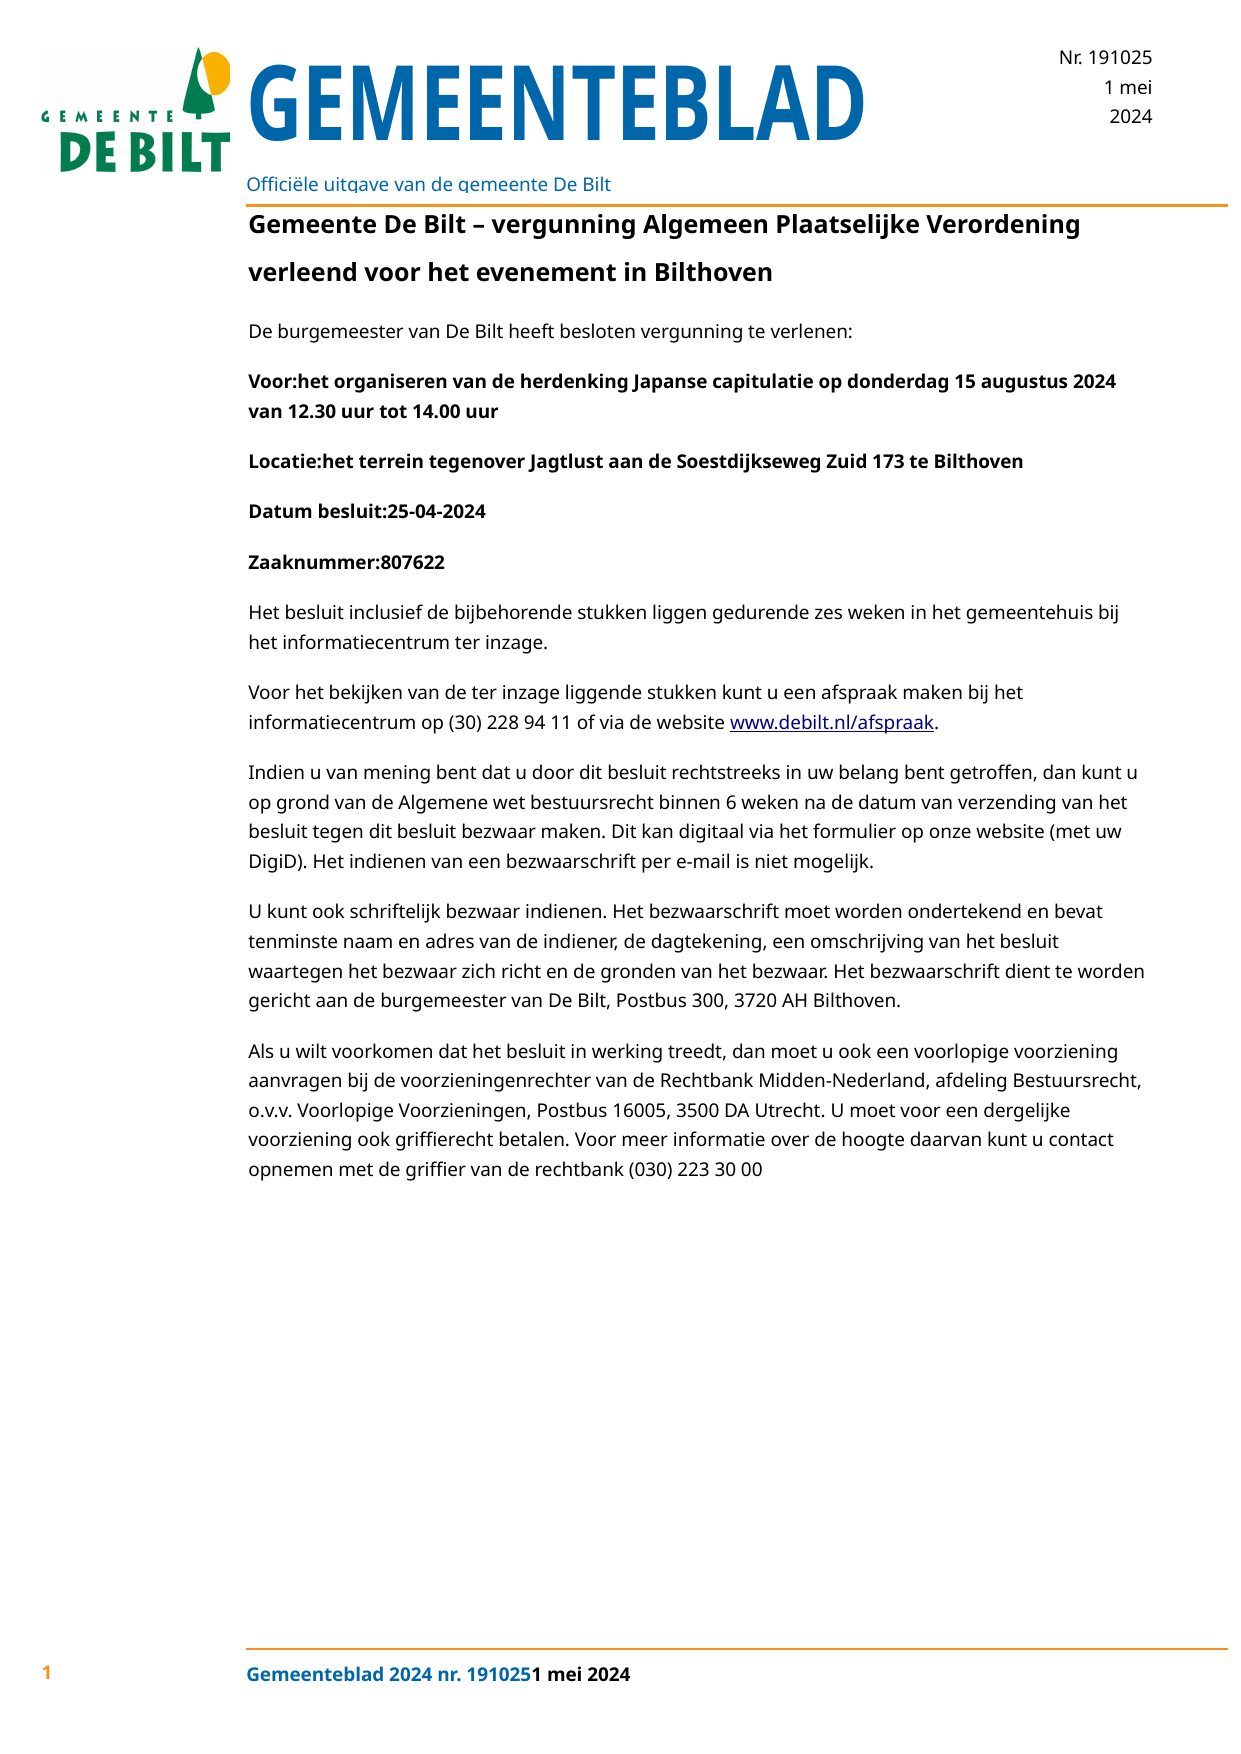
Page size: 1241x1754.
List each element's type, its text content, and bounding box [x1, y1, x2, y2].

text Voor:het organiseren van de herdenking Japanse capitulatie op donderdag 15 augustus 2024 van 12.30 uur tot 14.00 uur [248, 368, 1152, 424]
text Datum besluit:25-04-2024 [248, 499, 1152, 524]
text Indien u van mening bent dat u door dit besluit rechtstreeks in uw belang bent getroffen, dan kunt u op grond van de Algemene wet bestuursrecht binnen 6 weken na de datum van verzending van het besluit tegen dit besluit bezwaar maken. Dit kan digitaal via het formulier op onze website (met uw DigiD). Het indienen van een bezwaarschrift per e-mail is niet mogelijk. [248, 759, 1152, 874]
text Het besluit inclusief de bijbehorende stukken liggen gedurende zes weken in het gemeentehuis bij het informatiecentrum ter inzage. [248, 599, 1152, 655]
text Als u wilt voorkomen dat het besluit in werking treedt, dan moet u ook een voorlopige voorziening aanvragen bij de voorzieningenrechter van de Rechtbank Midden-Nederland, afdeling Bestuursrecht, o.v.v. Voorlopige Voorzieningen, Postbus 16005, 3500 DA Utrecht. U moet voor een dergelijke voorziening ook griffierecht betalen. Voor meer informatie over de hoogte daarvan kunt u contact opnemen met de griffier van de rechtbank (030) 223 30 00 [248, 1038, 1152, 1182]
text Gemeente De Bilt – vergunning Algemeen Plaatselijke Verordening verleend voor het evenement in Bilthoven [248, 207, 1152, 288]
text U kunt ook schriftelijk bezwaar indienen. Het bezwaarschrift moet worden ondertekend en bevat tenminste naam en adres van de indiener, de dagtekening, een omschrijving van het besluit waartegen het bezwaar zich richt en de gronden van het bezwaar. Het bezwaarschrift dient te worden gericht aan de burgemeester van De Bilt, Postbus 300, 3720 AH Bilthoven. [248, 899, 1152, 1013]
text Locatie:het terrein tegenover Jagtlust aan de Soestdijkseweg Zuid 173 te Bilthoven [248, 448, 1152, 474]
picture [41, 47, 231, 172]
text Zaaknummer:807622 [248, 549, 1152, 575]
text Voor het bekijken van de ter inzage liggende stukken kunt u een afspraak maken bij het informatiecentrum op (30) 228 94 11 of via de website www.debilt.nl/afspraak. [248, 679, 1152, 735]
text De burgemeester van De Bilt heeft besloten vergunning te verlenen: [248, 318, 1152, 344]
